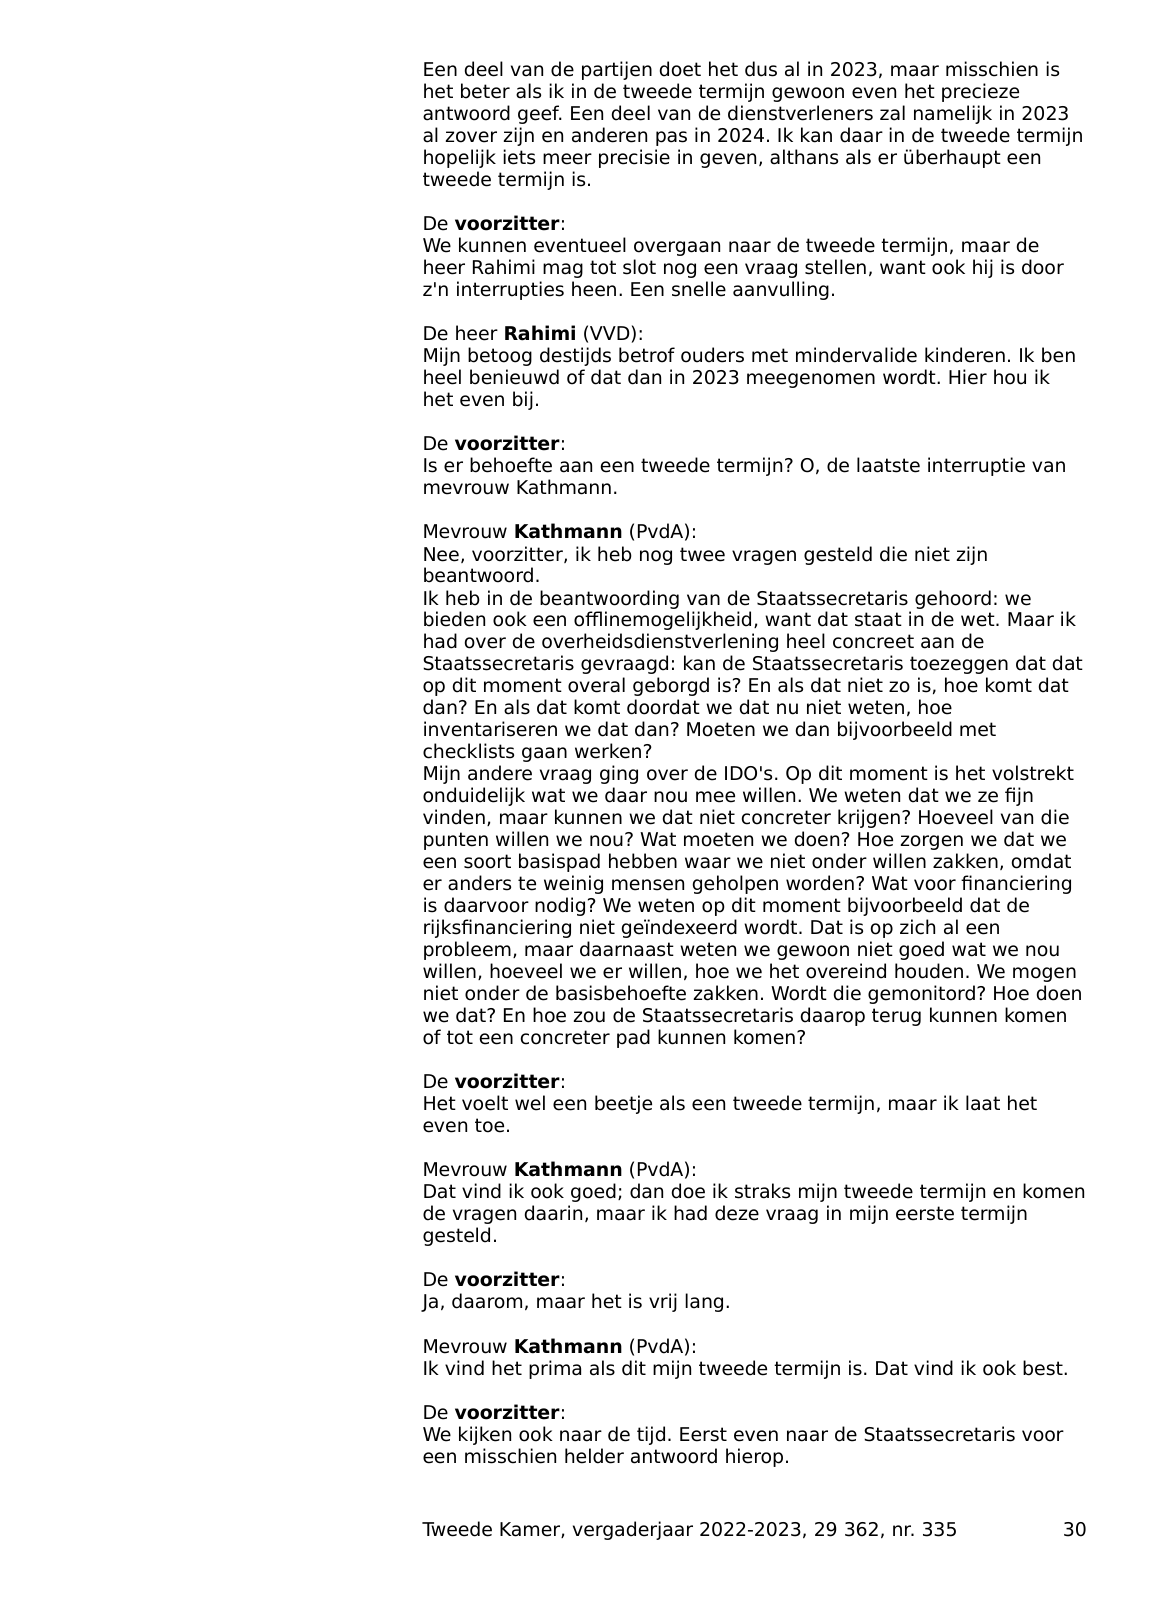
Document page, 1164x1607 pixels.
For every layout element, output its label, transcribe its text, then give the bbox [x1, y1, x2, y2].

text Dat vind ik ook goed; dan doe ik straks mijn tweede termijn en komen de vragen daarin, maar ik had deze vraag in mijn eerste termijn gesteld. [422, 1181, 1087, 1247]
text Mevrouw Kathmann (PvdA): [422, 1159, 1087, 1181]
text Ik vind het prima als dit mijn tweede termijn is. Dat vind ik ook best. [422, 1357, 1087, 1379]
text We kijken ook naar de tijd. Eerst even naar de Staatssecretaris voor een misschien helder antwoord hierop. [422, 1424, 1087, 1468]
text Ik heb in de beantwoording van de Staatssecretaris gehoord: we bieden ook een offlinemogelijkheid, want dat staat in de wet. Maar ik had over de overheidsdienstverlening heel concreet aan de Staatssecretaris gevraagd: kan de Staatssecretaris toezeggen dat dat op dit moment overal geborgd is? En als dat niet zo is, hoe komt dat dan? En als dat komt doordat we dat nu niet weten, hoe inventariseren we dat dan? Moeten we dan bijvoorbeeld met checklists gaan werken? [422, 587, 1087, 763]
text Mijn betoog destijds betrof ouders met mindervalide kinderen. Ik ben heel benieuwd of dat dan in 2023 meegenomen wordt. Hier hou ik het even bij. [422, 345, 1087, 411]
text De voorzitter: [422, 1269, 1087, 1291]
text De voorzitter: [422, 1402, 1087, 1424]
text Mevrouw Kathmann (PvdA): [422, 1336, 1087, 1357]
text De voorzitter: [422, 1071, 1087, 1093]
text De voorzitter: [422, 213, 1087, 235]
text Het voelt wel een beetje als een tweede termijn, maar ik laat het even toe. [422, 1093, 1087, 1137]
text Mevrouw Kathmann (PvdA): [422, 521, 1087, 543]
text Nee, voorzitter, ik heb nog twee vragen gesteld die niet zijn beantwoord. [422, 543, 1087, 587]
text Mijn andere vraag ging over de IDO's. Op dit moment is het volstrekt onduidelijk wat we daar nou mee willen. We weten dat we ze fijn vinden, maar kunnen we dat niet concreter krijgen? Hoeveel van die punten willen we nou? Wat moeten we doen? Hoe zorgen we dat we een soort basispad hebben waar we niet onder willen zakken, omdat er anders te weinig mensen geholpen worden? Wat voor financiering is daarvoor nodig? We weten op dit moment bijvoorbeeld dat de rijksfinanciering niet geïndexeerd wordt. Dat is op zich al een probleem, maar daarnaast weten we gewoon niet goed wat we nou willen, hoeveel we er willen, hoe we het overeind houden. We mogen niet onder de basisbehoefte zakken. Wordt die gemonitord? Hoe doen we dat? En hoe zou de Staatssecretaris daarop terug kunnen komen of tot een concreter pad kunnen komen? [422, 763, 1087, 1049]
text Ja, daarom, maar het is vrij lang. [422, 1291, 1087, 1313]
text Is er behoefte aan een tweede termijn? O, de laatste interruptie van mevrouw Kathmann. [422, 455, 1087, 499]
text Een deel van de partijen doet het dus al in 2023, maar misschien is het beter als ik in de tweede termijn gewoon even het precieze antwoord geef. Een deel van de dienstverleners zal namelijk in 2023 al zover zijn en anderen pas in 2024. Ik kan daar in de tweede termijn hopelijk iets meer precisie in geven, althans als er überhaupt een tweede termijn is. [422, 59, 1087, 191]
text We kunnen eventueel overgaan naar de tweede termijn, maar de heer Rahimi mag tot slot nog een vraag stellen, want ook hij is door z'n interrupties heen. Een snelle aanvulling. [422, 235, 1087, 301]
text De voorzitter: [422, 433, 1087, 455]
text De heer Rahimi (VVD): [422, 323, 1087, 345]
